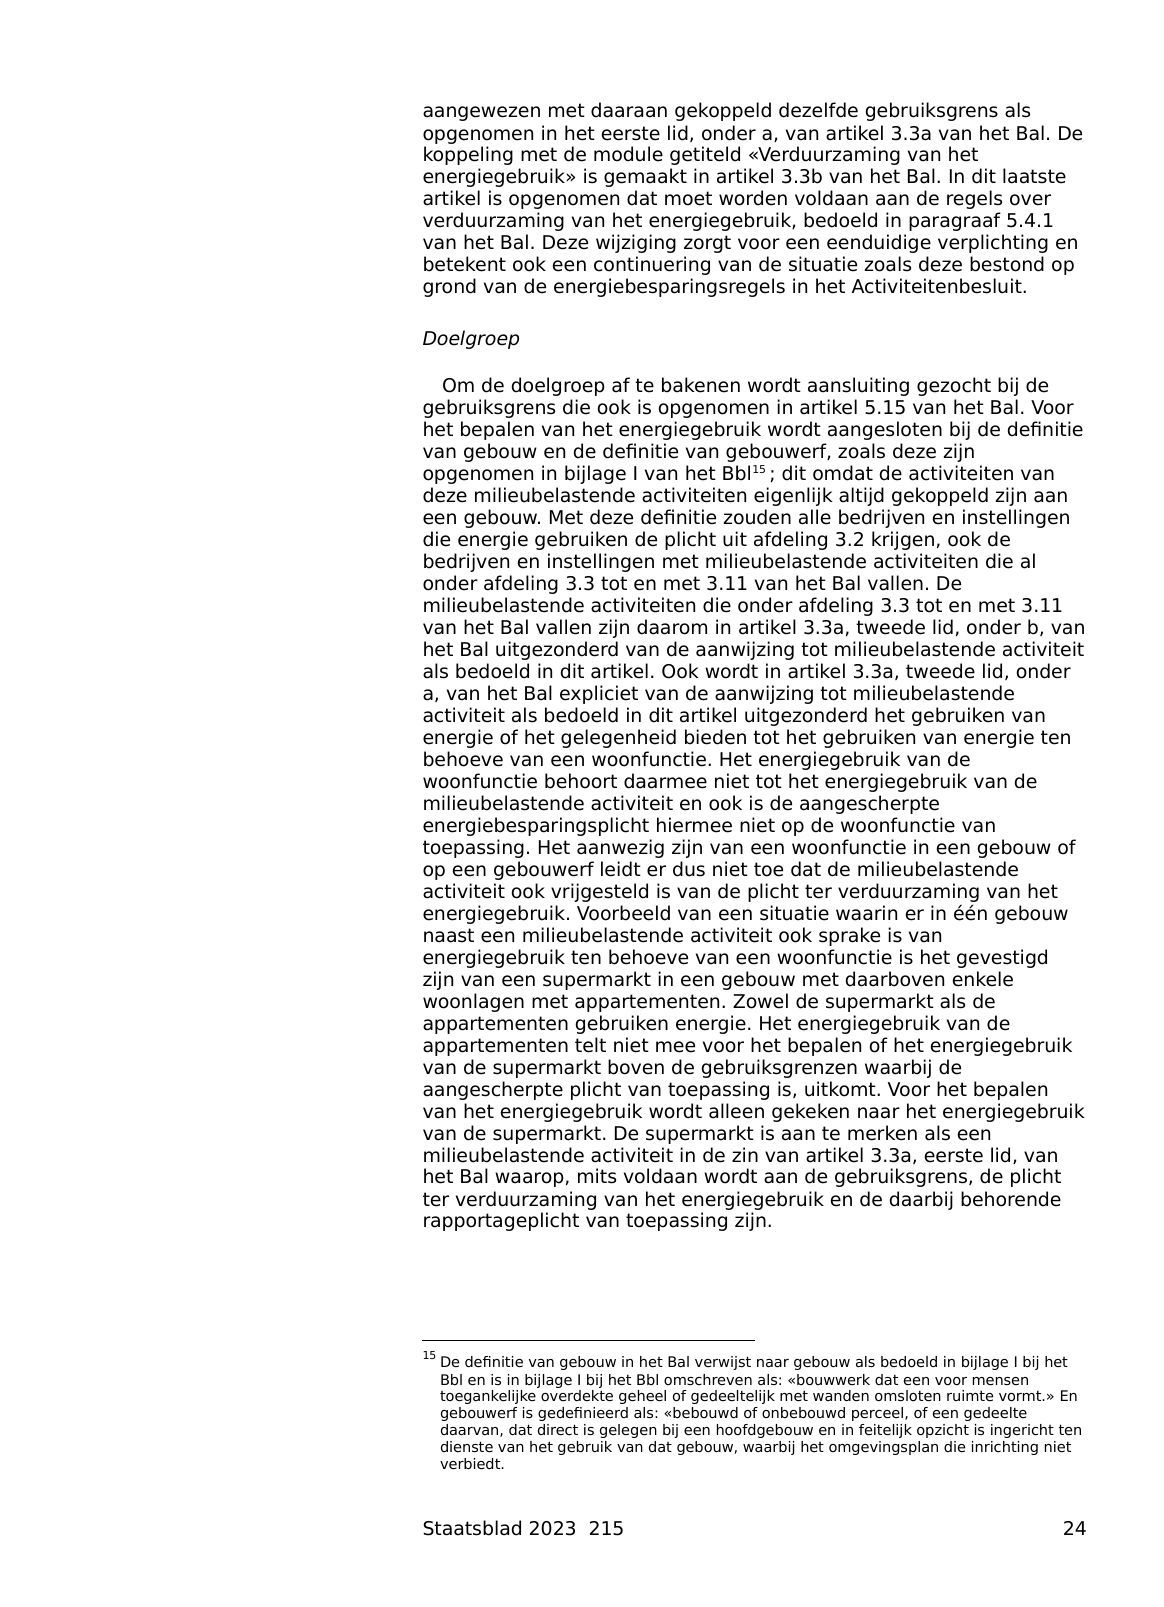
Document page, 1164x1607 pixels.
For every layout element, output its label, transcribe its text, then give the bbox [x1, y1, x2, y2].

text De definitie van gebouw in het Bal verwijst naar gebouw als bedoeld in bijlage I bij het Bbl en is in bijlage I bij het Bbl omschreven als: «bouwwerk dat een voor mensen toegankelijke overdekte geheel of gedeeltelijk met wanden omsloten ruimte vormt.» En gebouwerf is gedefinieerd als: «bebouwd of onbebouwd perceel, of een gedeelte daarvan, dat direct is gelegen bij een hoofdgebouw en in feitelijk opzicht is ingericht ten dienste van het gebruik van dat gebouw, waarbij het omgevingsplan die inrichting niet verbiedt. [422, 1349, 1087, 1473]
subtitle Doelgroep [422, 328, 1087, 350]
text Om de doelgroep af te bakenen wordt aansluiting gezocht bij de gebruiksgrens die ook is opgenomen in artikel 5.15 van het Bal. Voor het bepalen van het energiegebruik wordt aangesloten bij de definitie van gebouw en de definitie van gebouwerf, zoals deze zijn opgenomen in bijlage I van het Bbl; dit omdat de activiteiten van deze milieubelastende activiteiten eigenlijk altijd gekoppeld zijn aan een gebouw. Met deze definitie zouden alle bedrijven en instellingen die energie gebruiken de plicht uit afdeling 3.2 krijgen, ook de bedrijven en instellingen met milieubelastende activiteiten die al onder afdeling 3.3 tot en met 3.11 van het Bal vallen. De milieubelastende activiteiten die onder afdeling 3.3 tot en met 3.11 van het Bal vallen zijn daarom in artikel 3.3a, tweede lid, onder b, van het Bal uitgezonderd van de aanwijzing tot milieubelastende activiteit als bedoeld in dit artikel. Ook wordt in artikel 3.3a, tweede lid, onder a, van het Bal expliciet van de aanwijzing tot milieubelastende activiteit als bedoeld in dit artikel uitgezonderd het gebruiken van energie of het gelegenheid bieden tot het gebruiken van energie ten behoeve van een woonfunctie. Het energiegebruik van de woonfunctie behoort daarmee niet tot het energiegebruik van de milieubelastende activiteit en ook is de aangescherpte energiebesparingsplicht hiermee niet op de woonfunctie van toepassing. Het aanwezig zijn van een woonfunctie in een gebouw of op een gebouwerf leidt er dus niet toe dat de milieubelastende activiteit ook vrijgesteld is van de plicht ter verduurzaming van het energiegebruik. Voorbeeld van een situatie waarin er in één gebouw naast een milieubelastende activiteit ook sprake is van energiegebruik ten behoeve van een woonfunctie is het gevestigd zijn van een supermarkt in een gebouw met daarboven enkele woonlagen met appartementen. Zowel de supermarkt als de appartementen gebruiken energie. Het energiegebruik van de appartementen telt niet mee voor het bepalen of het energiegebruik van de supermarkt boven de gebruiksgrenzen waarbij de aangescherpte plicht van toepassing is, uitkomt. Voor het bepalen van het energiegebruik wordt alleen gekeken naar het energiegebruik van de supermarkt. De supermarkt is aan te merken als een milieubelastende activiteit in de zin van artikel 3.3a, eerste lid, van het Bal waarop, mits voldaan wordt aan de gebruiksgrens, de plicht ter verduurzaming van het energiegebruik en de daarbij behorende rapportageplicht van toepassing zijn. [422, 375, 1087, 1232]
text aangewezen met daaraan gekoppeld dezelfde gebruiksgrens als opgenomen in het eerste lid, onder a, van artikel 3.3a van het Bal. De koppeling met de module getiteld «Verduurzaming van het energiegebruik» is gemaakt in artikel 3.3b van het Bal. In dit laatste artikel is opgenomen dat moet worden voldaan aan de regels over verduurzaming van het energiegebruik, bedoeld in paragraaf 5.4.1 van het Bal. Deze wijziging zorgt voor een eenduidige verplichting en betekent ook een continuering van de situatie zoals deze bestond op grond van de energiebesparingsregels in het Activiteitenbesluit. [422, 100, 1087, 298]
